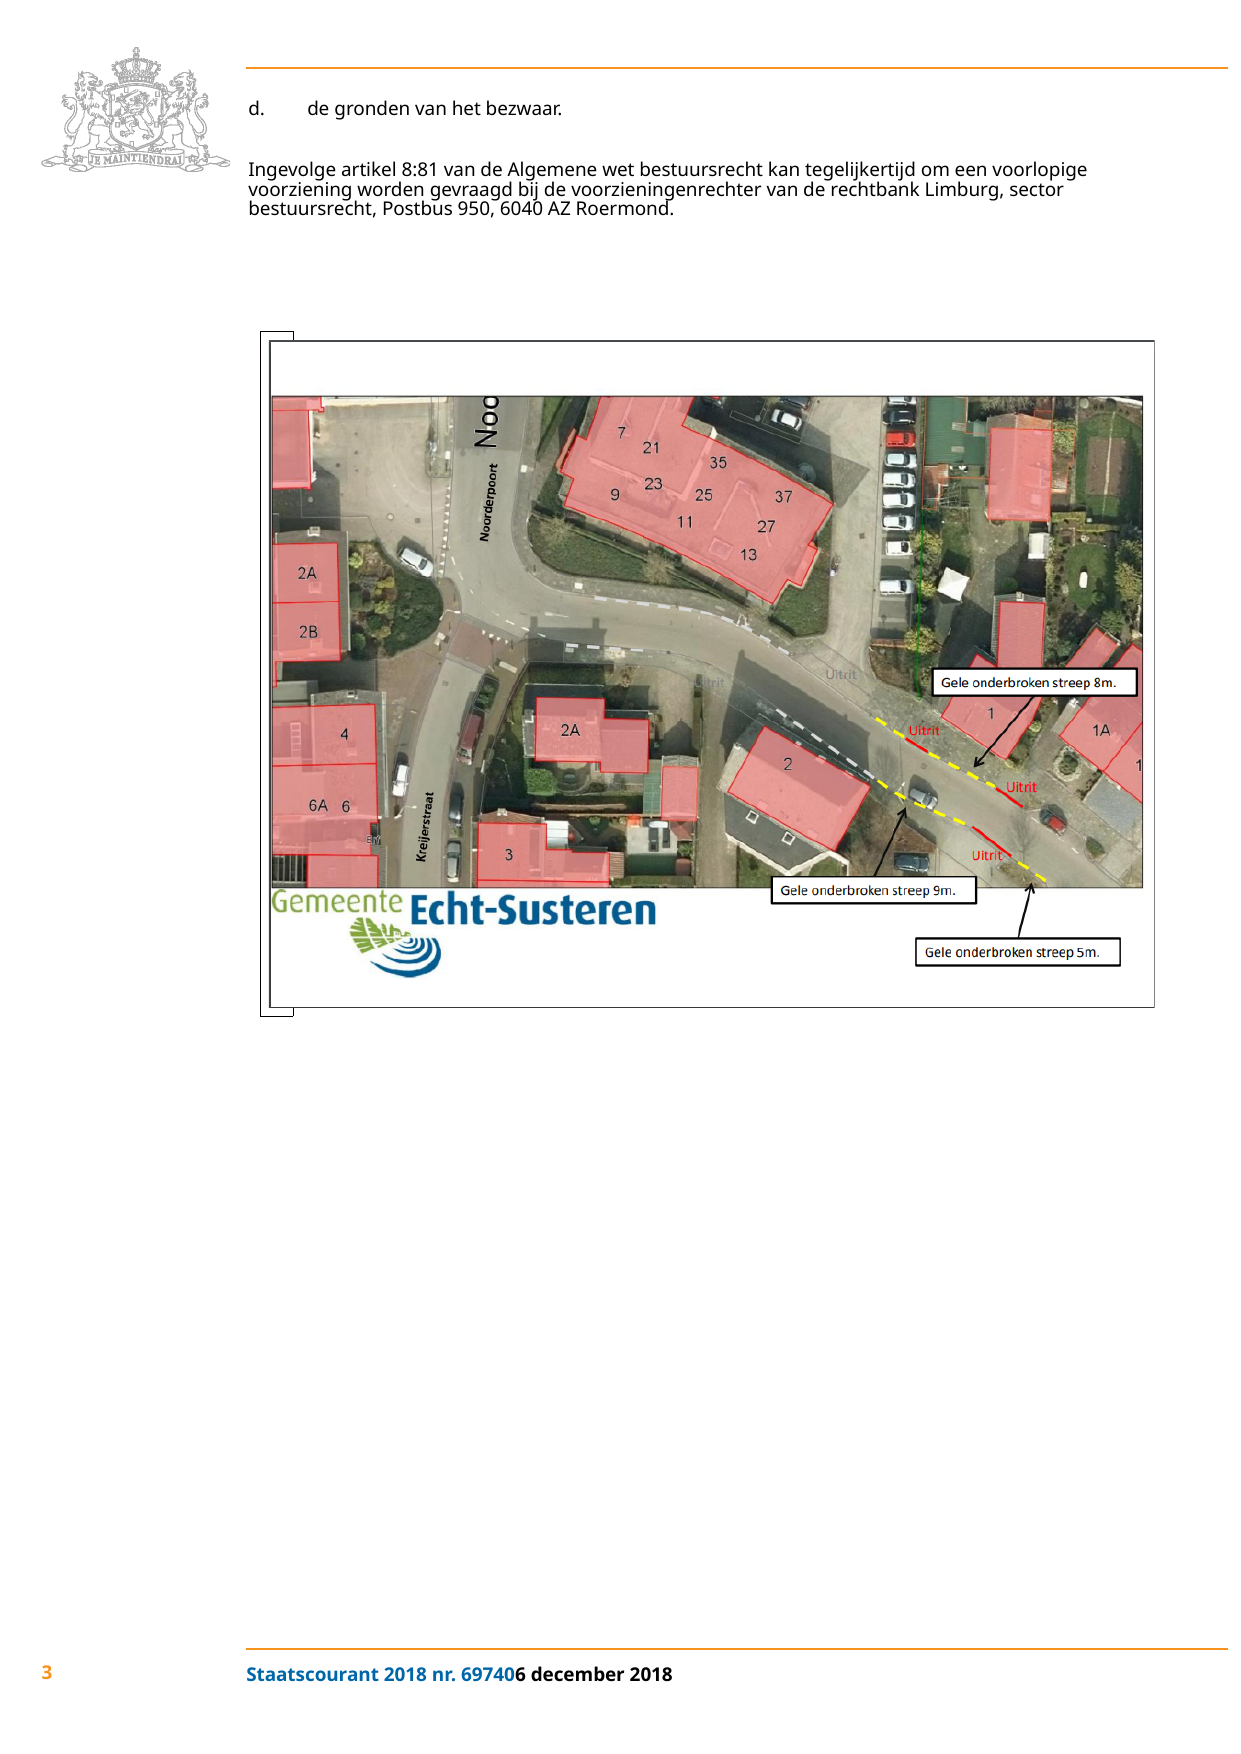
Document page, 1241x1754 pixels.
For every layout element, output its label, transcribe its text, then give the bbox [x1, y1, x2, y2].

picture [268, 340, 1155, 1008]
text Ingevolge artikel 8:81 van de Algemene wet bestuursrecht kan tegelijkertijd om een voorlopige voorziening worden gevraagd bij de voorzieningenrechter van de rechtbank Limburg, sector bestuursrecht, Postbus 950, 6040 AZ Roermond. [248, 161, 1152, 219]
picture [41, 47, 231, 172]
list de gronden van het bezwaar. [248, 95, 1152, 121]
